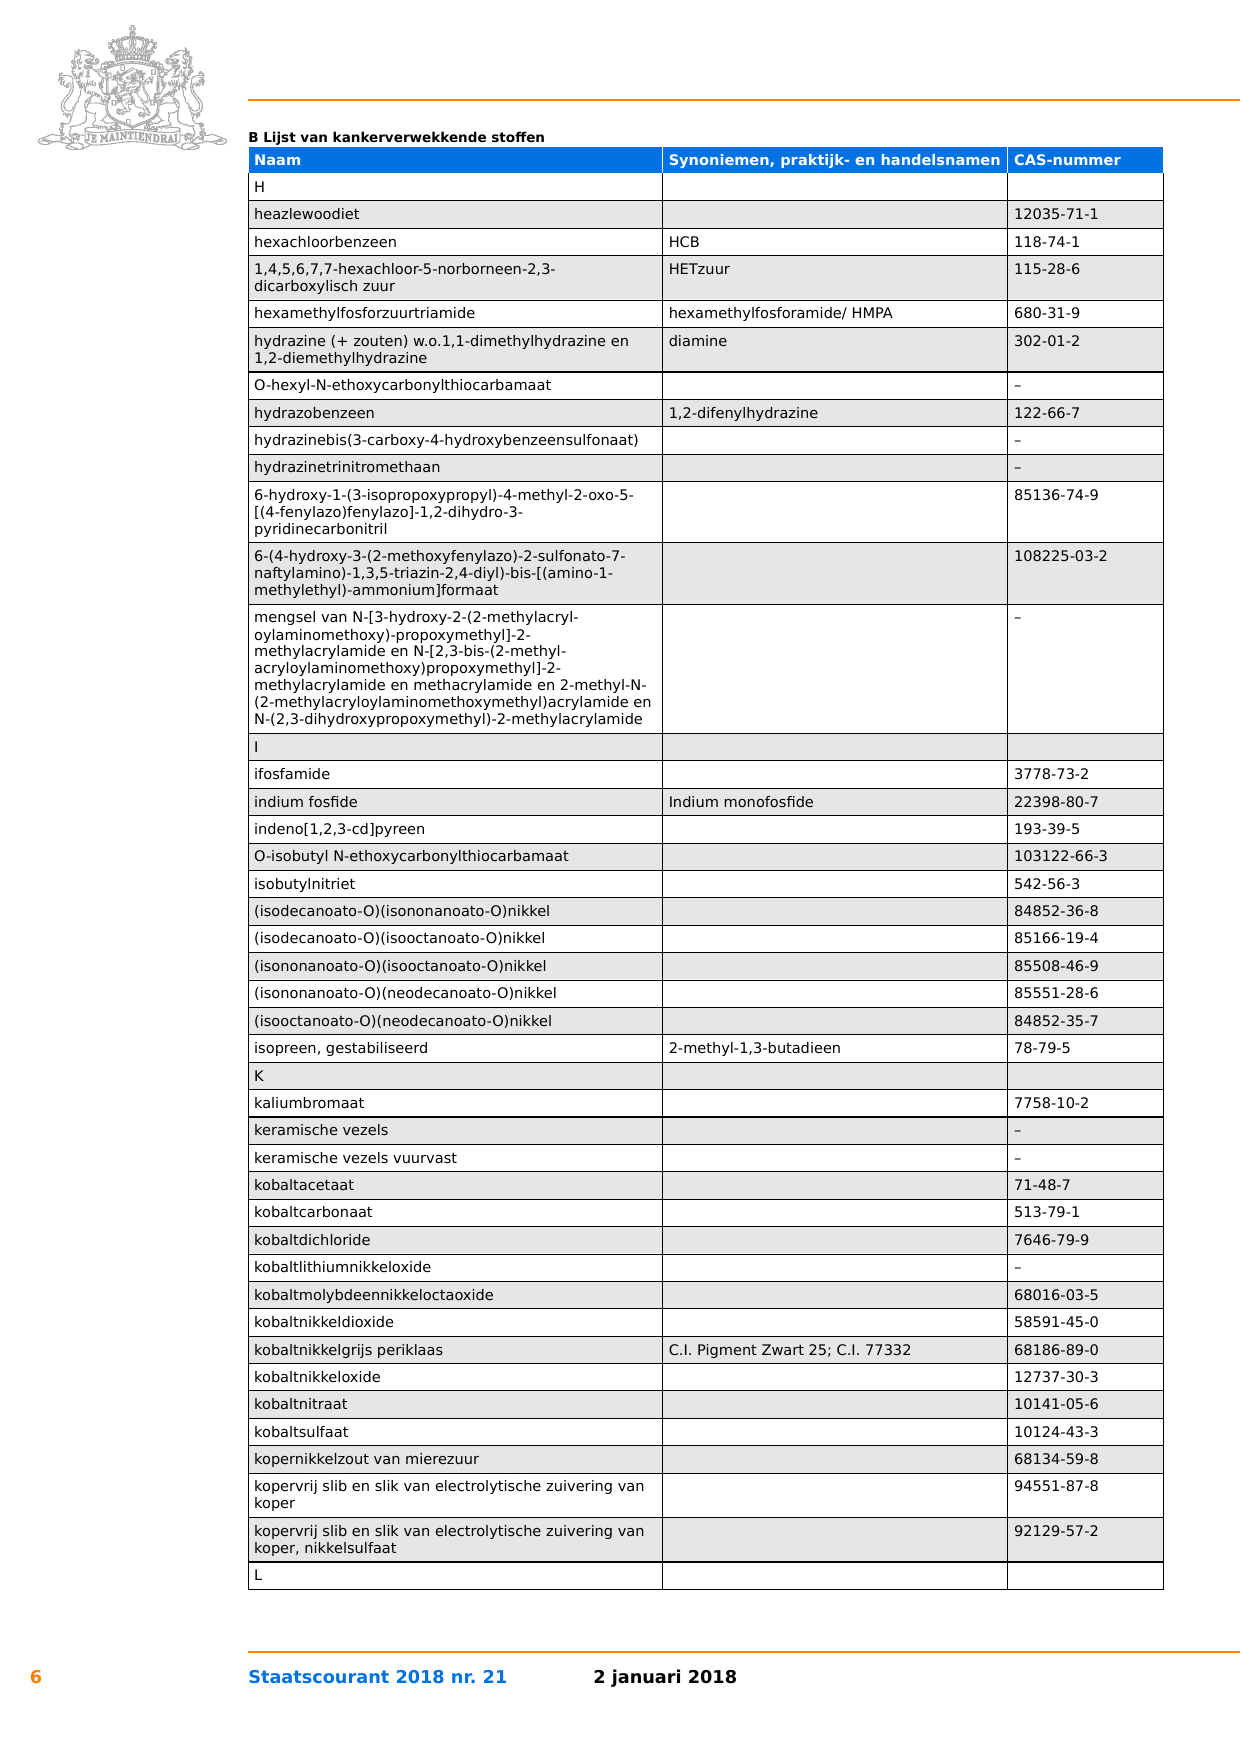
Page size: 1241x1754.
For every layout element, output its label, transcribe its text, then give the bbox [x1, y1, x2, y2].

table_cell [663, 953, 1007, 979]
table_cell [663, 1172, 1007, 1199]
table_cell kobaltmolybdeennikkeloctaoxide [249, 1282, 662, 1308]
table_cell [663, 1391, 1007, 1418]
table_cell [663, 1282, 1007, 1308]
table_cell 12737-30-3 [1008, 1364, 1163, 1390]
table_cell 7646-79-9 [1008, 1227, 1163, 1253]
table_cell 6-(4-hydroxy-3-(2-methoxyfenylazo)-2-sulfonato-7-naftylamino)-1,3,5-triazin-2,4-diyl)-bis-[(amino-1-methylethyl)-ammonium]formaat [249, 543, 662, 604]
table_cell 68186-89-0 [1008, 1337, 1163, 1363]
table_cell [663, 1446, 1007, 1473]
table_cell hexamethylfosforzuurtriamide [249, 301, 662, 327]
table_cell 22398-80-7 [1008, 789, 1163, 815]
table_cell Naam [249, 147, 662, 173]
table_cell I [249, 734, 662, 760]
table_cell isopreen, gestabiliseerd [249, 1035, 662, 1062]
table_cell [1008, 1563, 1163, 1589]
table_cell O-hexyl-N-ethoxycarbonylthiocarbamaat [249, 373, 662, 399]
table_cell [663, 1518, 1007, 1561]
table_cell 12035-71-1 [1008, 201, 1163, 228]
table_cell 68134-59-8 [1008, 1446, 1163, 1473]
table_cell H [249, 174, 662, 200]
table_cell [663, 1200, 1007, 1226]
table_cell 302-01-2 [1008, 328, 1163, 371]
table_cell mengsel van N-[3-hydroxy-2-(2-methylacryl-oylaminomethoxy)-propoxymethyl]-2-methylacrylamide en N-[2,3-bis-(2-methyl­acryloylaminomethoxy)propoxymethyl]-2-methylacrylamide en methacrylamide en 2-methyl-N-(2-methylacryloylaminomethoxymethyl)acrylamide en N-(2,3-dihydroxypropoxymethyl)-2-methylacrylamide [249, 605, 662, 733]
table_cell kobaltdichloride [249, 1227, 662, 1253]
table_cell 10124-43-3 [1008, 1419, 1163, 1445]
table_cell [1008, 734, 1163, 760]
table_cell 680-31-9 [1008, 301, 1163, 327]
table_cell 85136-74-9 [1008, 482, 1163, 542]
table_cell ifosfamide [249, 761, 662, 788]
table_cell diamine [663, 328, 1007, 371]
table_cell 2-methyl-1,3-butadieen [663, 1035, 1007, 1062]
table_cell [663, 1419, 1007, 1445]
table_cell [663, 816, 1007, 842]
table_cell kobaltcarbonaat [249, 1200, 662, 1226]
table_cell K [249, 1063, 662, 1089]
table_cell 78-79-5 [1008, 1035, 1163, 1062]
table_cell HCB [663, 229, 1007, 255]
table_cell [663, 427, 1007, 453]
table_cell 3778-73-2 [1008, 761, 1163, 788]
table_cell hexachloorbenzeen [249, 229, 662, 255]
table_cell (isodecanoato-O)(isooctanoato-O)nikkel [249, 926, 662, 952]
table_cell [663, 871, 1007, 897]
table_cell kobaltsulfaat [249, 1419, 662, 1445]
table_cell [663, 761, 1007, 788]
table_cell – [1008, 1145, 1163, 1171]
table_cell kobaltacetaat [249, 1172, 662, 1199]
table_cell 103122-66-3 [1008, 844, 1163, 870]
table_cell 94551-87-8 [1008, 1474, 1163, 1517]
table_cell [663, 1255, 1007, 1281]
table_cell [663, 482, 1007, 542]
table_cell hydrazine (+ zouten) w.o.1,1-dimethylhydrazine en 1,2-diemethylhydrazine [249, 328, 662, 371]
table_cell Synoniemen, praktijk- en handelsnamen [663, 147, 1007, 173]
table_cell 10141-05-6 [1008, 1391, 1163, 1418]
table_cell – [1008, 1118, 1163, 1144]
table_cell [663, 455, 1007, 481]
table_cell [663, 605, 1007, 733]
table_cell 118-74-1 [1008, 229, 1163, 255]
table_cell kaliumbromaat [249, 1090, 662, 1116]
table_cell 7758-10-2 [1008, 1090, 1163, 1116]
table_cell kopervrij slib en slik van electrolytische zuivering van koper, nikkelsulfaat [249, 1518, 662, 1561]
table_cell [663, 1063, 1007, 1089]
table_cell CAS-nummer [1008, 147, 1163, 173]
table_cell [663, 543, 1007, 604]
table_cell [663, 1008, 1007, 1034]
table_cell 84852-35-7 [1008, 1008, 1163, 1034]
table_cell [663, 1474, 1007, 1517]
table_cell 58591-45-0 [1008, 1309, 1163, 1336]
table_cell [663, 1309, 1007, 1336]
table_cell – [1008, 1255, 1163, 1281]
table_cell 1,2-difenylhydrazine [663, 400, 1007, 426]
table_cell 193-39-5 [1008, 816, 1163, 842]
table_cell [663, 981, 1007, 1007]
table_cell [663, 1364, 1007, 1390]
table_cell [663, 174, 1007, 200]
table_cell kobaltnikkeldioxide [249, 1309, 662, 1336]
table_cell – [1008, 455, 1163, 481]
table_cell – [1008, 605, 1163, 733]
table_cell (isononanoato-O)(isooctanoato-O)nikkel [249, 953, 662, 979]
table_cell 85508-46-9 [1008, 953, 1163, 979]
table_cell [663, 1145, 1007, 1171]
table_cell [1008, 1063, 1163, 1089]
table_cell 542-56-3 [1008, 871, 1163, 897]
table_cell [663, 1563, 1007, 1589]
table_cell L [249, 1563, 662, 1589]
table_cell 513-79-1 [1008, 1200, 1163, 1226]
table_cell O-isobutyl N-ethoxycarbonylthiocarbamaat [249, 844, 662, 870]
table_cell [663, 734, 1007, 760]
table_cell [663, 844, 1007, 870]
table_cell 84852-36-8 [1008, 898, 1163, 925]
table_cell indeno[1,2,3-cd]pyreen [249, 816, 662, 842]
table_cell C.I. Pigment Zwart 25; C.I. 77332 [663, 1337, 1007, 1363]
table_cell isobutylnitriet [249, 871, 662, 897]
table_cell [663, 1118, 1007, 1144]
table_cell heazlewoodiet [249, 201, 662, 228]
table_cell [663, 1090, 1007, 1116]
table_cell (isodecanoato-O)(isononanoato-O)nikkel [249, 898, 662, 925]
table_cell 85551-28-6 [1008, 981, 1163, 1007]
table_cell keramische vezels [249, 1118, 662, 1144]
table_cell 68016-03-5 [1008, 1282, 1163, 1308]
table_cell hydrazinetrinitromethaan [249, 455, 662, 481]
table_cell (isononanoato-O)(neodecanoato-O)nikkel [249, 981, 662, 1007]
table_cell kopervrij slib en slik van electrolytische zuivering van koper [249, 1474, 662, 1517]
table_cell 85166-19-4 [1008, 926, 1163, 952]
table_cell – [1008, 427, 1163, 453]
table_cell – [1008, 373, 1163, 399]
table_cell 6-hydroxy-1-(3-isopropoxypropyl)-4-methyl-2-oxo-5-[(4-fenylazo)fenylazo]-1,2-dihydro-3-pyridinecarbonitril [249, 482, 662, 542]
table_cell HETzuur [663, 256, 1007, 299]
table_cell [663, 898, 1007, 925]
table_cell Indium monofosfide [663, 789, 1007, 815]
table_cell keramische vezels vuurvast [249, 1145, 662, 1171]
table_cell hydrazinebis(3-carboxy-4-hydroxybenzeen­sulfonaat) [249, 427, 662, 453]
table_cell (isooctanoato-O)(neodecanoato-O)nikkel [249, 1008, 662, 1034]
table_cell 92129-57-2 [1008, 1518, 1163, 1561]
table_cell hydrazobenzeen [249, 400, 662, 426]
table_cell 1,4,5,6,7,7-hexachloor-5-norborneen-2,3-dicarboxylisch zuur [249, 256, 662, 299]
table_cell [1008, 174, 1163, 200]
table_cell indium fosfide [249, 789, 662, 815]
table_cell 122-66-7 [1008, 400, 1163, 426]
table_cell 108225-03-2 [1008, 543, 1163, 604]
table_cell [663, 1227, 1007, 1253]
table_cell [663, 926, 1007, 952]
picture [38, 25, 227, 150]
table_cell kobaltnikkelgrijs periklaas [249, 1337, 662, 1363]
table_cell kopernikkelzout van mierezuur [249, 1446, 662, 1473]
table_header B Lijst van kankerverwekkende stoffen [248, 130, 1163, 146]
table_cell [663, 373, 1007, 399]
table_cell hexamethylfosforamide/ HMPA [663, 301, 1007, 327]
table_cell 115-28-6 [1008, 256, 1163, 299]
table_cell kobaltnikkeloxide [249, 1364, 662, 1390]
table_cell [663, 201, 1007, 228]
table_cell kobaltnitraat [249, 1391, 662, 1418]
table_cell 71-48-7 [1008, 1172, 1163, 1199]
table_cell kobaltlithiumnikkeloxide [249, 1255, 662, 1281]
